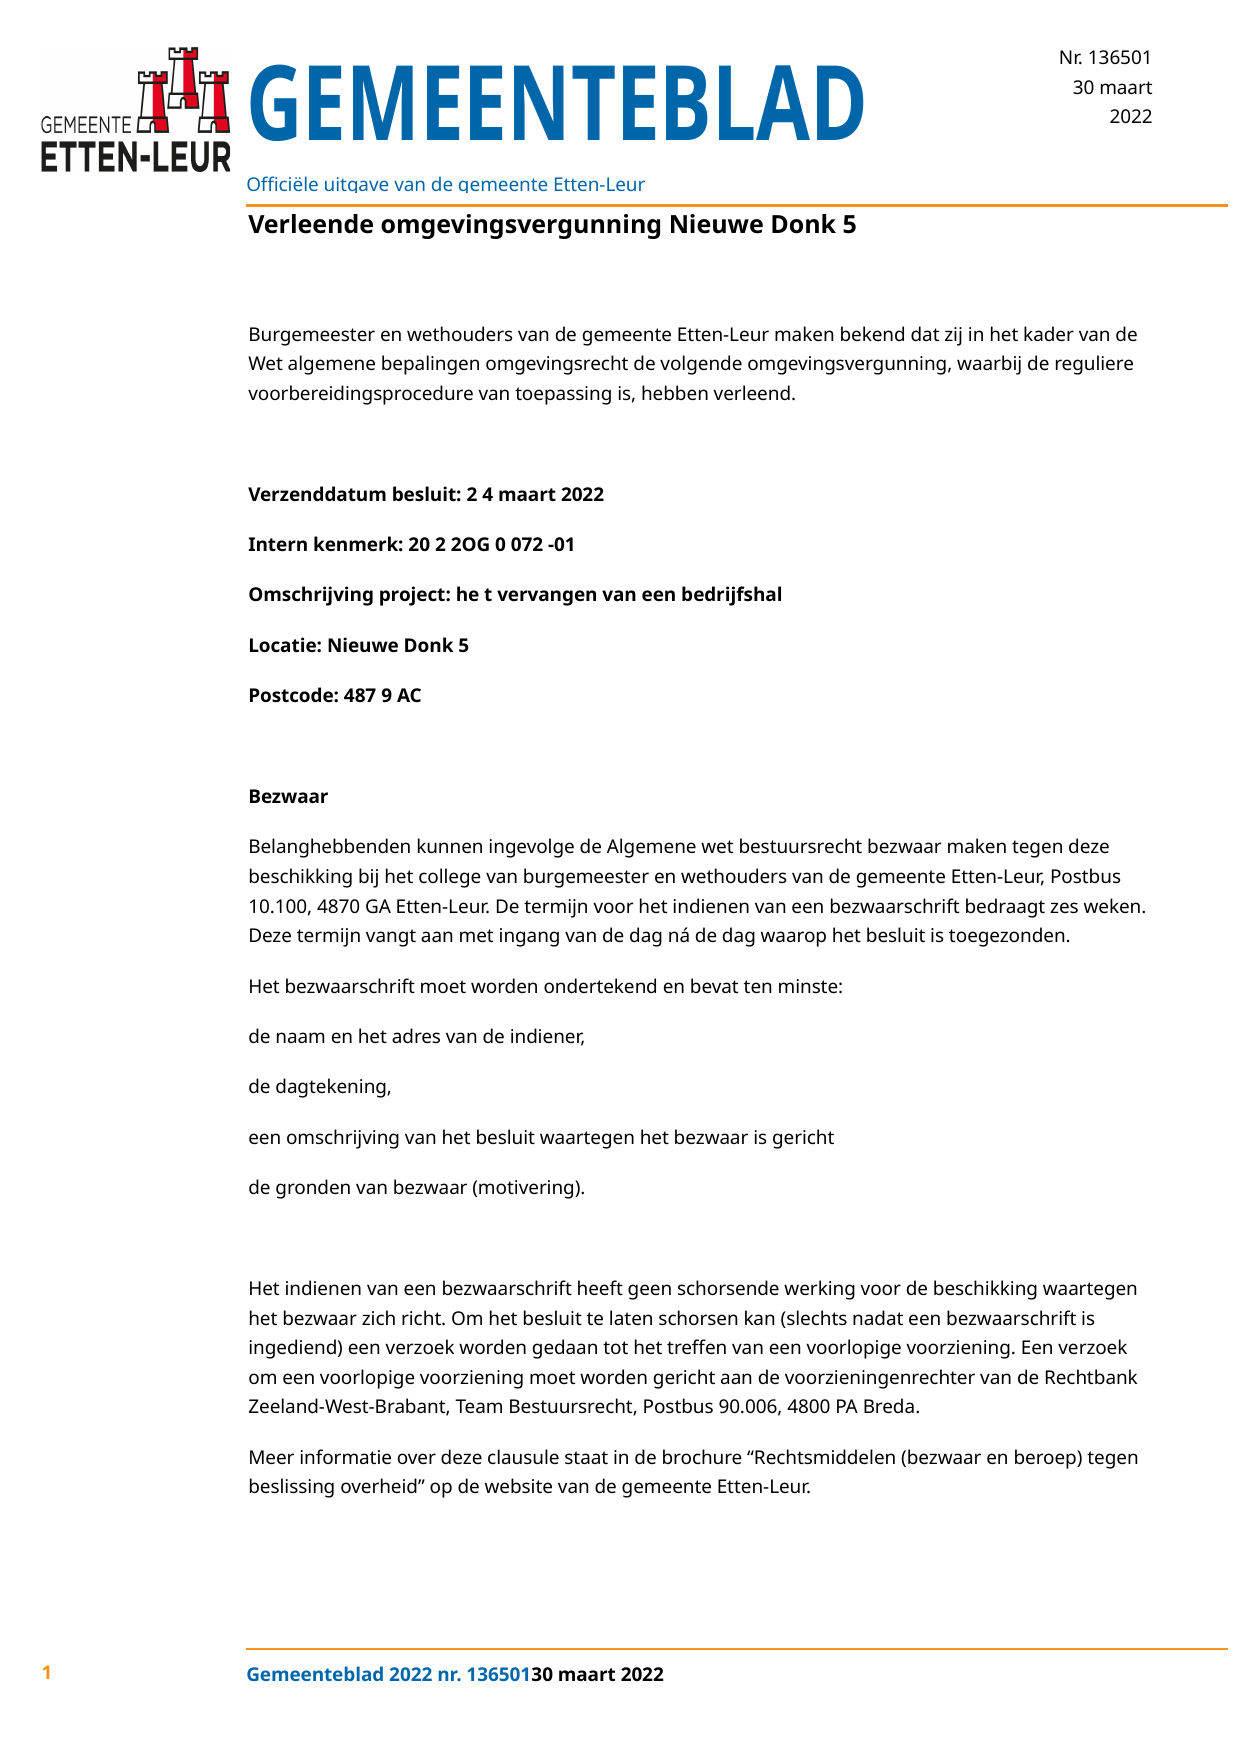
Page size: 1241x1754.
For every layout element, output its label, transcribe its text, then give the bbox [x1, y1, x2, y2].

text Locatie: Nieuwe Donk 5 [248, 632, 1152, 658]
text Bezwaar [248, 783, 1152, 809]
text Omschrijving project: he t vervangen van een bedrijfshal [248, 582, 1152, 607]
picture [41, 47, 231, 172]
text Postcode: 487 9 AC [248, 682, 1152, 708]
text Verleende omgevingsvergunning Nieuwe Donk 5 [248, 207, 1152, 241]
text de dagtekening, [248, 1074, 1152, 1099]
text Het bezwaarschrift moet worden ondertekend en bevat ten minste: [248, 973, 1152, 998]
text Meer informatie over deze clausule staat in de brochure “Rechtsmiddelen (bezwaar en beroep) tegen beslissing overheid” op de website van de gemeente Etten-Leur. [248, 1444, 1152, 1499]
text een omschrijving van het besluit waartegen het bezwaar is gericht [248, 1124, 1152, 1150]
text Verzenddatum besluit: 2 4 maart 2022 [248, 481, 1152, 506]
text Intern kenmerk: 20 2 2OG 0 072 -01 [248, 531, 1152, 557]
text de naam en het adres van de indiener, [248, 1023, 1152, 1049]
text Burgemeester en wethouders van de gemeente Etten-Leur maken bekend dat zij in het kader van de Wet algemene bepalingen omgevingsrecht de volgende omgevingsvergunning, waarbij de reguliere voorbereidingsprocedure van toepassing is, hebben verleend. [248, 321, 1152, 406]
text Belanghebbenden kunnen ingevolge de Algemene wet bestuursrecht bezwaar maken tegen deze beschikking bij het college van burgemeester en wethouders van de gemeente Etten-Leur, Postbus 10.100, 4870 GA Etten-Leur. De termijn voor het indienen van een bezwaarschrift bedraagt zes weken. Deze termijn vangt aan met ingang van de dag ná de dag waarop het besluit is toegezonden. [248, 834, 1152, 948]
text de gronden van bezwaar (motivering). [248, 1174, 1152, 1200]
text Het indienen van een bezwaarschrift heeft geen schorsende werking voor de beschikking waartegen het bezwaar zich richt. Om het besluit te laten schorsen kan (slechts nadat een bezwaarschrift is ingediend) een verzoek worden gedaan tot het treffen van een voorlopige voorziening. Een verzoek om een voorlopige voorziening moet worden gericht aan de voorzieningenrechter van de Rechtbank Zeeland-West-Brabant, Team Bestuursrecht, Postbus 90.006, 4800 PA Breda. [248, 1275, 1152, 1419]
